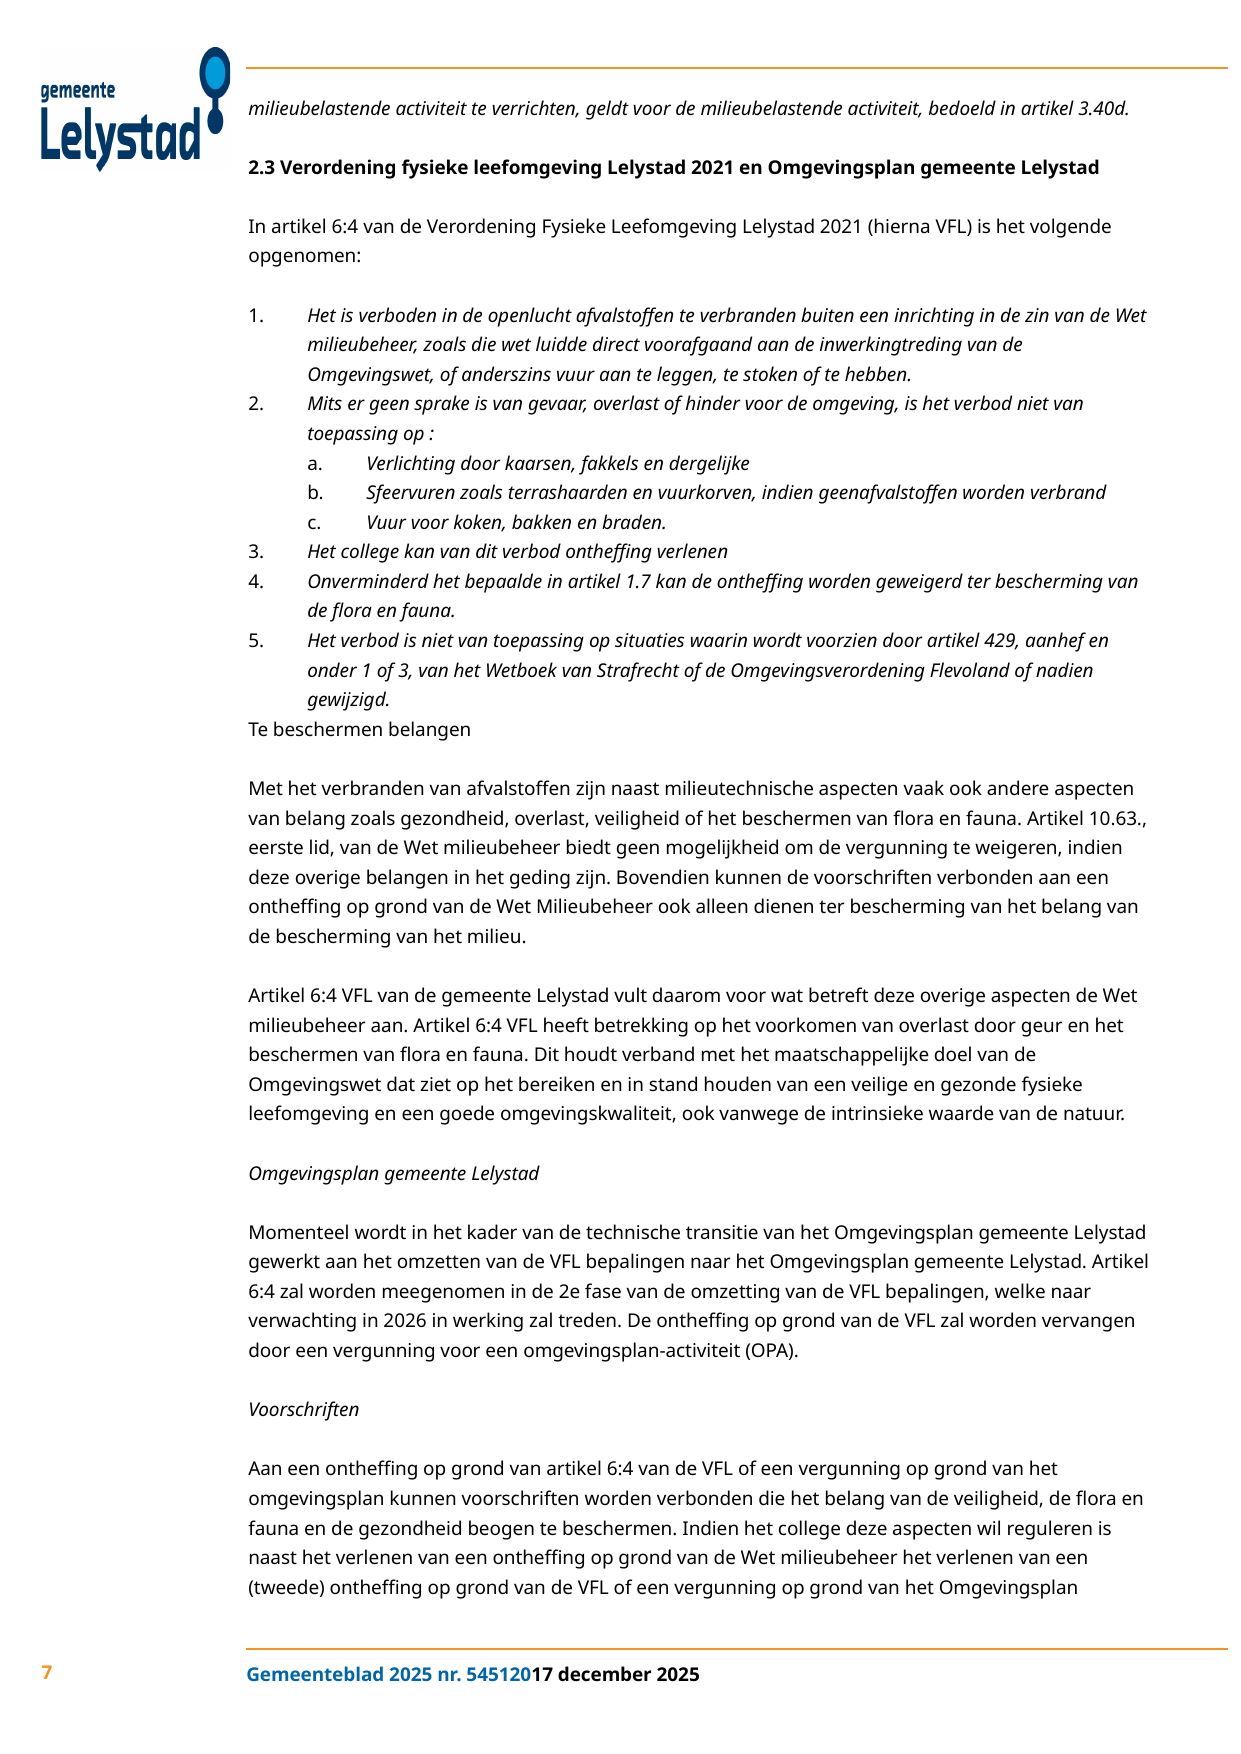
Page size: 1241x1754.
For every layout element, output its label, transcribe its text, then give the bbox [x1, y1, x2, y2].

text Aan een ontheffing op grond van artikel 6:4 van de VFL of een vergunning op grond van het omgevingsplan kunnen voorschriften worden verbonden die het belang van de veiligheid, de flora en fauna en de gezondheid beogen te beschermen. Indien het college deze aspecten wil reguleren is naast het verlenen van een ontheffing op grond van de Wet milieubeheer het verlenen van een (tweede) ontheffing op grond van de VFL of een vergunning op grond van het Omgevingsplan [248, 1456, 1152, 1600]
list Het verbod is niet van toepassing op situaties waarin wordt voorzien door artikel 429, aanhef en onder 1 of 3, van het Wetboek van Strafrecht of de Omgevingsverordening Flevoland of nadien gewijzigd. [248, 627, 1152, 712]
text Artikel 6:4 VFL van de gemeente Lelystad vult daarom voor wat betreft deze overige aspecten de Wet milieubeheer aan. Artikel 6:4 VFL heeft betrekking op het voorkomen van overlast door geur en het beschermen van flora en fauna. Dit houdt verband met het maatschappelijke doel van de Omgevingswet dat ziet op het bereiken en in stand houden van een veilige en gezonde fysieke leefomgeving en een goede omgevingskwaliteit, ook vanwege de intrinsieke waarde van de natuur. [248, 982, 1152, 1126]
list Sfeervuren zoals terrashaarden en vuurkorven, indien geenafvalstoffen worden verbrand [307, 479, 1152, 505]
text In artikel 6:4 van de Verordening Fysieke Leefomgeving Lelystad 2021 (hierna VFL) is het volgende opgenomen: [248, 213, 1152, 268]
text Voorschriften [248, 1396, 1152, 1422]
list Onverminderd het bepaalde in artikel 1.7 kan de ontheffing worden geweigerd ter bescherming van de flora en fauna. [248, 568, 1152, 623]
text milieubelastende activiteit te verrichten, geldt voor de milieubelastende activiteit, bedoeld in artikel 3.40d. [248, 95, 1152, 121]
list Het is verboden in de openlucht afvalstoffen te verbranden buiten een inrichting in de zin van de Wet milieubeheer, zoals die wet luidde direct voorafgaand aan de inwerkingtreding van de Omgevingswet, of anderszins vuur aan te leggen, te stoken of te hebben. [248, 302, 1152, 387]
list Mits er geen sprake is van gevaar, overlast of hinder voor de omgeving, is het verbod niet van toepassing op : [248, 391, 1152, 446]
text Te beschermen belangen [248, 716, 1152, 742]
picture [41, 47, 231, 172]
text 2.3 Verordening fysieke leefomgeving Lelystad 2021 en Omgevingsplan gemeente Lelystad [248, 154, 1152, 180]
list Het college kan van dit verbod ontheffing verlenen [248, 538, 1152, 564]
list Vuur voor koken, bakken en braden. [307, 509, 1152, 535]
text Momenteel wordt in het kader van de technische transitie van het Omgevingsplan gemeente Lelystad gewerkt aan het omzetten van de VFL bepalingen naar het Omgevingsplan gemeente Lelystad. Artikel 6:4 zal worden meegenomen in de 2e fase van de omzetting van de VFL bepalingen, welke naar verwachting in 2026 in werking zal treden. De ontheffing op grond van de VFL zal worden vervangen door een vergunning voor een omgevingsplan-activiteit (OPA). [248, 1219, 1152, 1363]
text Omgevingsplan gemeente Lelystad [248, 1160, 1152, 1186]
text Met het verbranden van afvalstoffen zijn naast milieutechnische aspecten vaak ook andere aspecten van belang zoals gezondheid, overlast, veiligheid of het beschermen van flora en fauna. Artikel 10.63., eerste lid, van de Wet milieubeheer biedt geen mogelijkheid om de vergunning te weigeren, indien deze overige belangen in het geding zijn. Bovendien kunnen de voorschriften verbonden aan een ontheffing op grond van de Wet Milieubeheer ook alleen dienen ter bescherming van het belang van de bescherming van het milieu. [248, 775, 1152, 949]
list Verlichting door kaarsen, fakkels en dergelijke [307, 450, 1152, 476]
